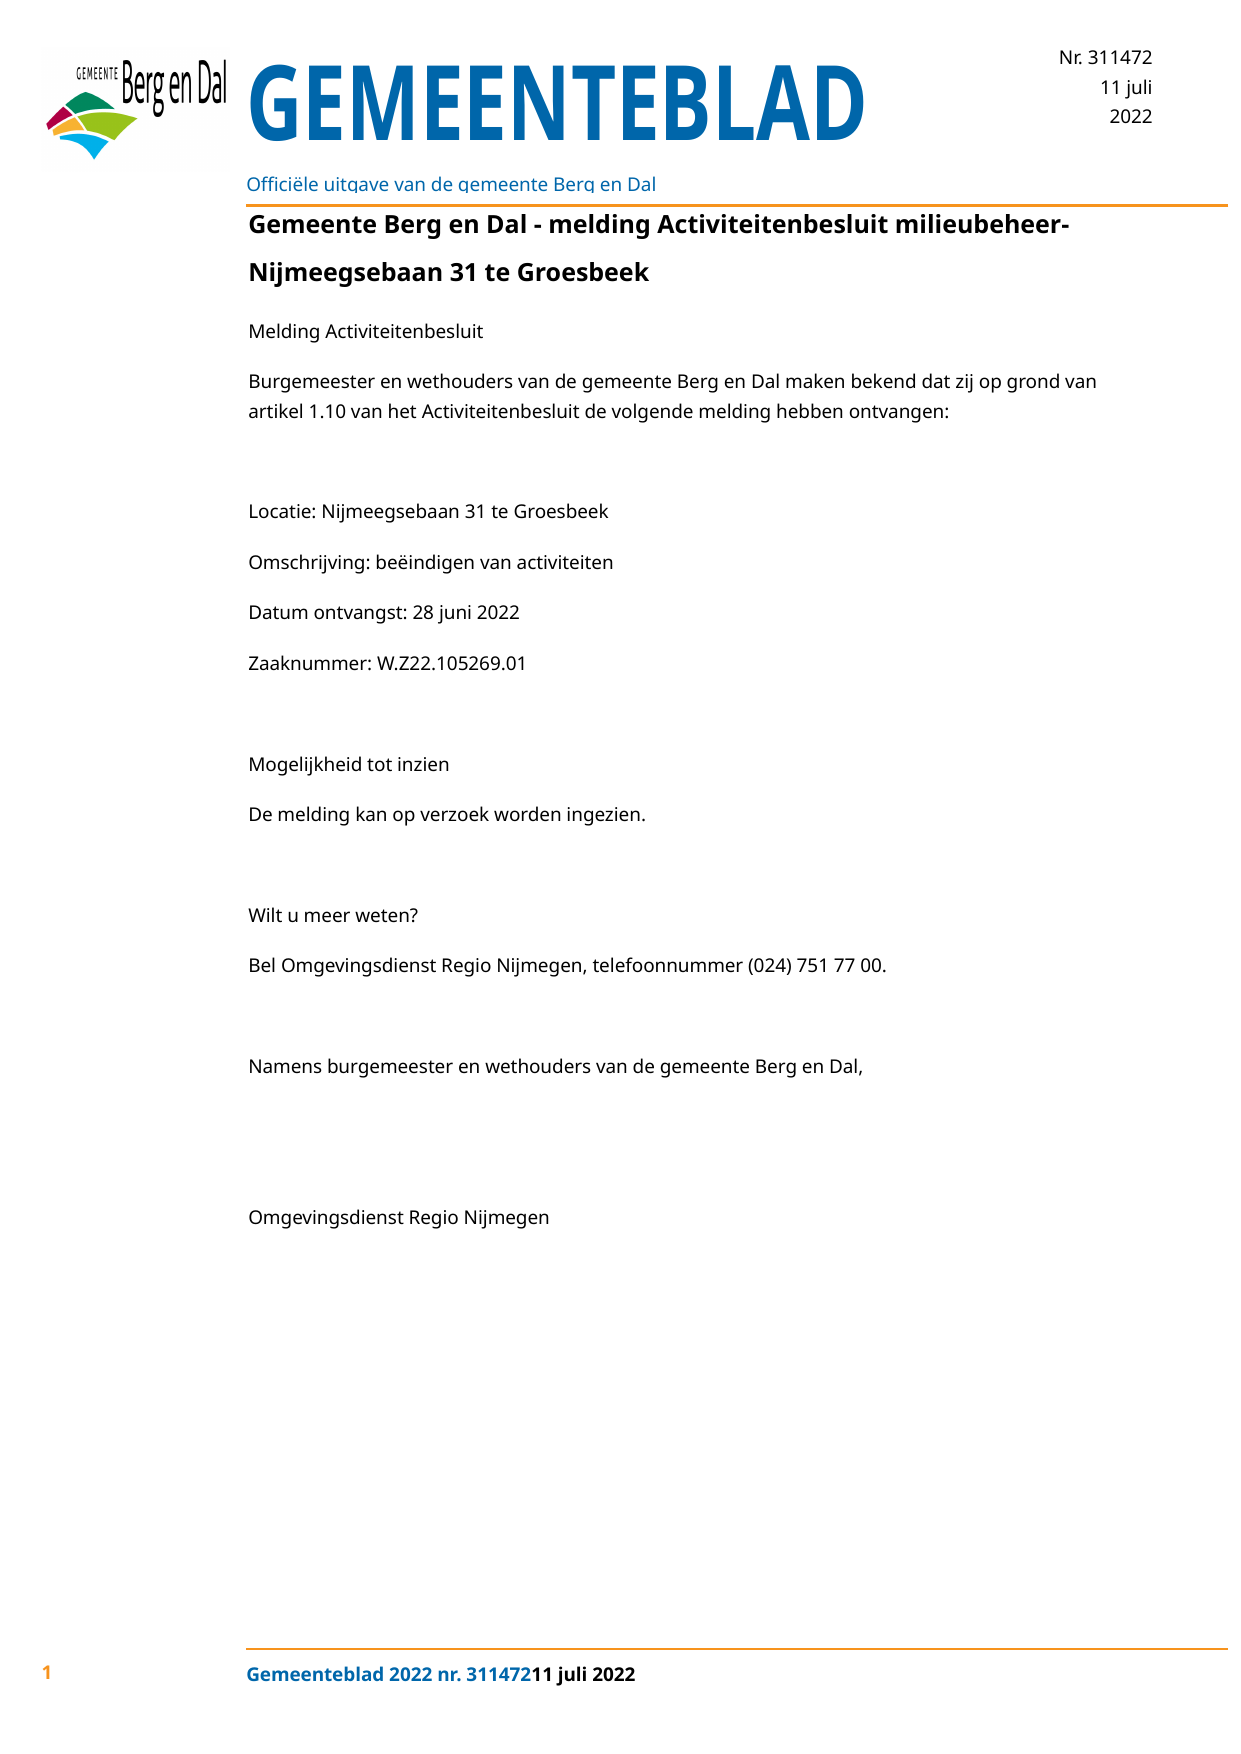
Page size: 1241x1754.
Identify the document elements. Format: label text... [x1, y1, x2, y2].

text Melding Activiteitenbesluit [248, 318, 1152, 344]
text Mogelijkheid tot inzien [248, 751, 1152, 777]
text Burgemeester en wethouders van de gemeente Berg en Dal maken bekend dat zij op grond van artikel 1.10 van het Activiteitenbesluit de volgende melding hebben ontvangen: [248, 368, 1152, 424]
text Gemeente Berg en Dal - melding Activiteitenbesluit milieubeheer- Nijmeegsebaan 31 te Groesbeek [248, 207, 1152, 288]
text Namens burgemeester en wethouders van de gemeente Berg en Dal, [248, 1053, 1152, 1079]
text Bel Omgevingsdienst Regio Nijmegen, telefoonnummer (024) 751 77 00. [248, 952, 1152, 978]
text Wilt u meer weten? [248, 902, 1152, 928]
text Omgevingsdienst Regio Nijmegen [248, 1204, 1152, 1230]
text Zaaknummer: W.Z22.105269.01 [248, 650, 1152, 676]
text Locatie: Nijmeegsebaan 31 te Groesbeek [248, 499, 1152, 524]
text Omschrijving: beëindigen van activiteiten [248, 549, 1152, 575]
picture [41, 47, 231, 172]
text De melding kan op verzoek worden ingezien. [248, 801, 1152, 827]
text Datum ontvangst: 28 juni 2022 [248, 599, 1152, 625]
